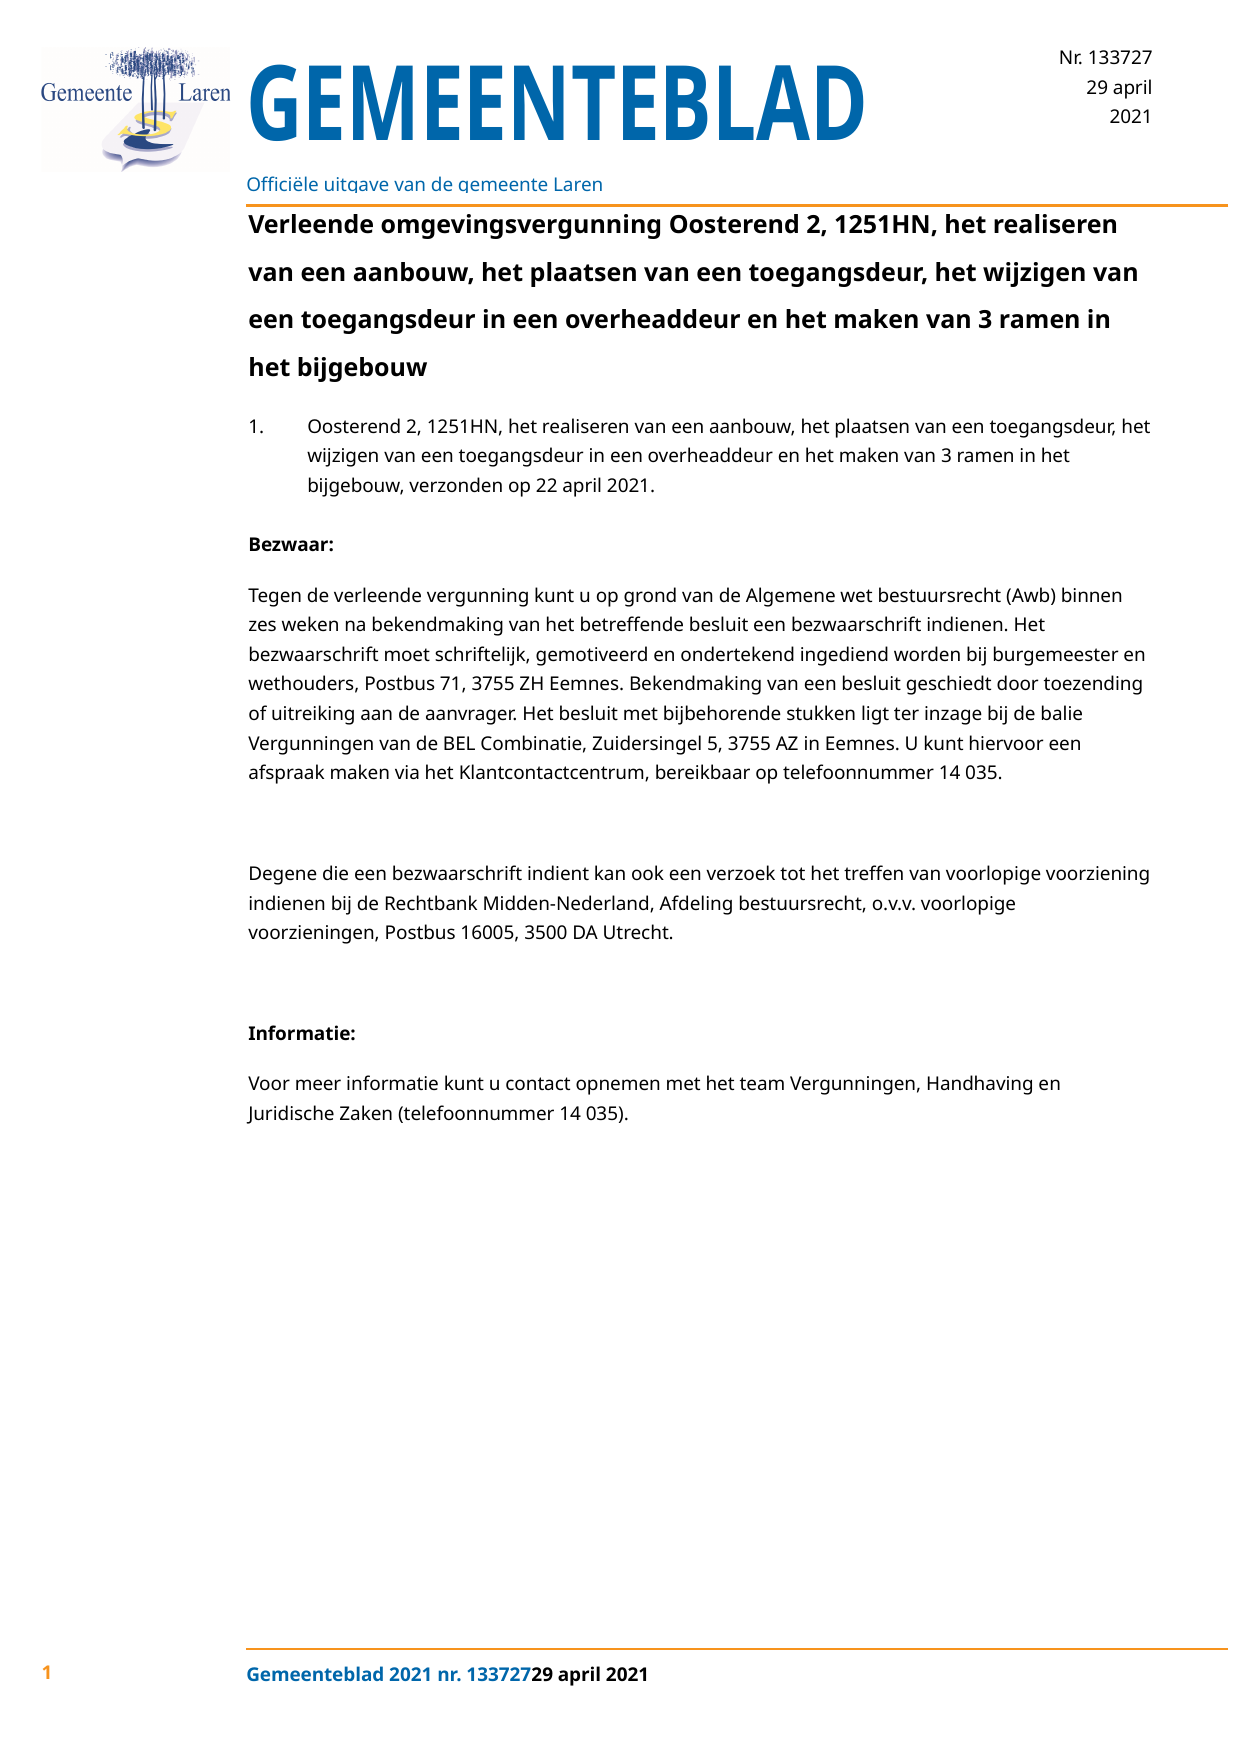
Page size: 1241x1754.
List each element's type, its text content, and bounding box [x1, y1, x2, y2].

text Degene die een bezwaarschrift indient kan ook een verzoek tot het treffen van voorlopige voorziening indienen bij de Rechtbank Midden-Nederland, Afdeling bestuursrecht, o.v.v. voorlopige voorzieningen, Postbus 16005, 3500 DA Utrecht. [248, 860, 1152, 945]
text Tegen de verleende vergunning kunt u op grond van de Algemene wet bestuursrecht (Awb) binnen zes weken na bekendmaking van het betreffende besluit een bezwaarschrift indienen. Het bezwaarschrift moet schriftelijk, gemotiveerd en ondertekend ingediend worden bij burgemeester en wethouders, Postbus 71, 3755 ZH Eemnes. Bekendmaking van een besluit geschiedt door toezending of uitreiking aan de aanvrager. Het besluit met bijbehorende stukken ligt ter inzage bij de balie Vergunningen van de BEL Combinatie, Zuidersingel 5, 3755 AZ in Eemnes. U kunt hiervoor een afspraak maken via het Klantcontactcentrum, bereikbaar op telefoonnummer 14 035. [248, 582, 1152, 785]
text Verleende omgevingsvergunning Oosterend 2, 1251HN, het realiseren van een aanbouw, het plaatsen van een toegangsdeur, het wijzigen van een toegangsdeur in een overheaddeur en het maken van 3 ramen in het bijgebouw [248, 207, 1152, 384]
list Oosterend 2, 1251HN, het realiseren van een aanbouw, het plaatsen van een toegangsdeur, het wijzigen van een toegangsdeur in een overheaddeur en het maken van 3 ramen in het bijgebouw, verzonden op 22 april 2021. [248, 413, 1152, 498]
text Bezwaar: [248, 531, 1152, 557]
text Voor meer informatie kunt u contact opnemen met het team Vergunningen, Handhaving en Juridische Zaken (telefoonnummer 14 035). [248, 1071, 1152, 1126]
picture [41, 47, 231, 172]
text Informatie: [248, 1020, 1152, 1046]
